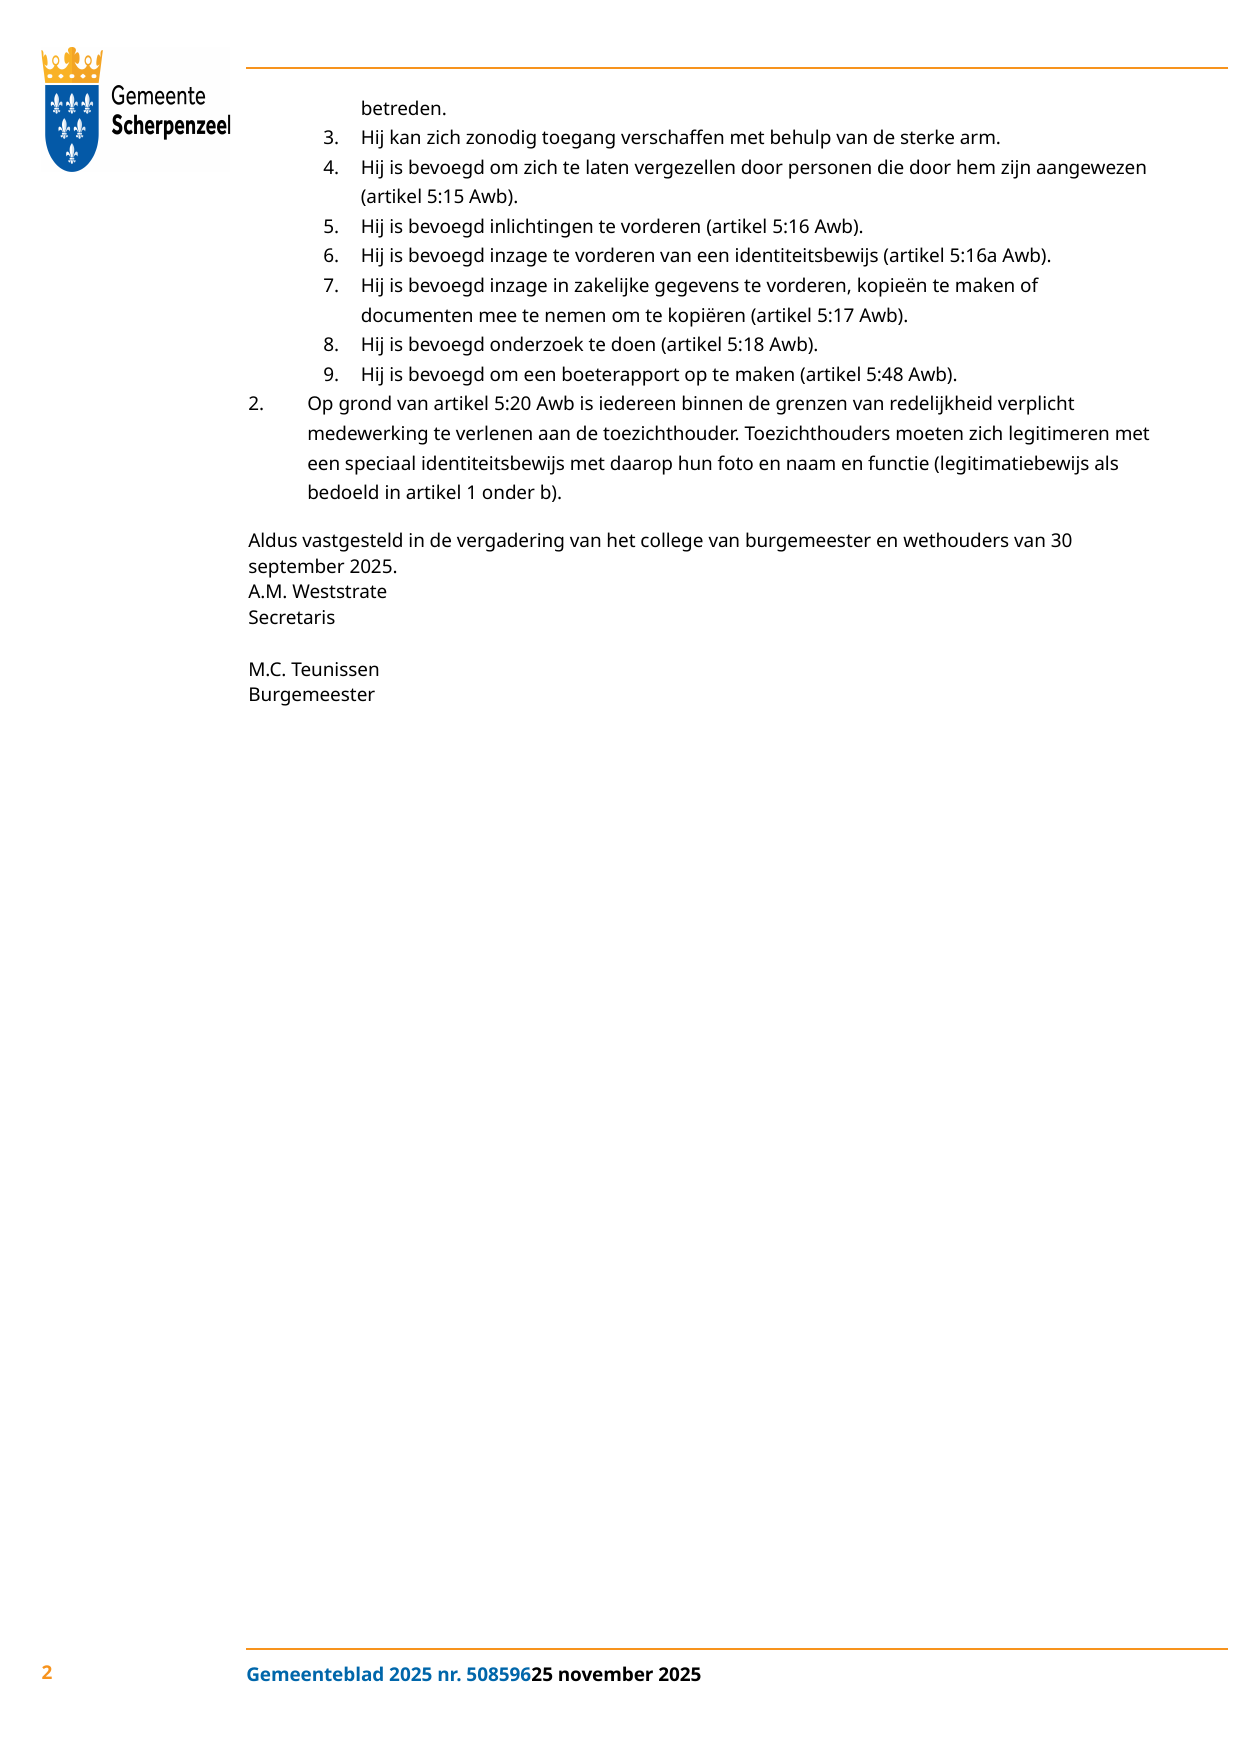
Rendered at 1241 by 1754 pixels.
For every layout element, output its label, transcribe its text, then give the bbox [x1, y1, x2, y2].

list Hij is bevoegd inzage in zakelijke gegevens te vorderen, kopieën te maken of documenten mee te nemen om te kopiëren (artikel 5:17 Awb). [323, 272, 1152, 328]
text Aldus vastgesteld in de vergadering van het college van burgemeester en wethouders van 30 september 2025. [248, 527, 1152, 579]
text M.C. Teunissen [248, 656, 1152, 682]
list Op grond van artikel 5:20 Awb is iedereen binnen de grenzen van redelijkheid verplicht medewerking te verlenen aan de toezichthouder. Toezichthouders moeten zich legitimeren met een speciaal identiteitsbewijs met daarop hun foto en naam en functie (legitimatiebewijs als bedoeld in artikel 1 onder b). [248, 391, 1152, 505]
list Hij is bevoegd inlichtingen te vorderen (artikel 5:16 Awb). [323, 213, 1152, 239]
list Hij is bevoegd om zich te laten vergezellen door personen die door hem zijn aangewezen (artikel 5:15 Awb). [323, 154, 1152, 209]
list Hij is bevoegd om een boeterapport op te maken (artikel 5:48 Awb). [323, 361, 1152, 387]
list Hij kan zich zonodig toegang verschaffen met behulp van de sterke arm. [323, 124, 1152, 150]
text Secretaris [248, 604, 1152, 630]
text A.M. Weststrate [248, 579, 1152, 604]
list Hij is bevoegd inzage te vorderen van een identiteitsbewijs (artikel 5:16a Awb). [323, 243, 1152, 268]
picture [41, 47, 231, 172]
list Hij is bevoegd onderzoek te doen (artikel 5:18 Awb). [323, 331, 1152, 357]
text Burgemeester [248, 682, 1152, 707]
list betreden. [323, 95, 1152, 121]
